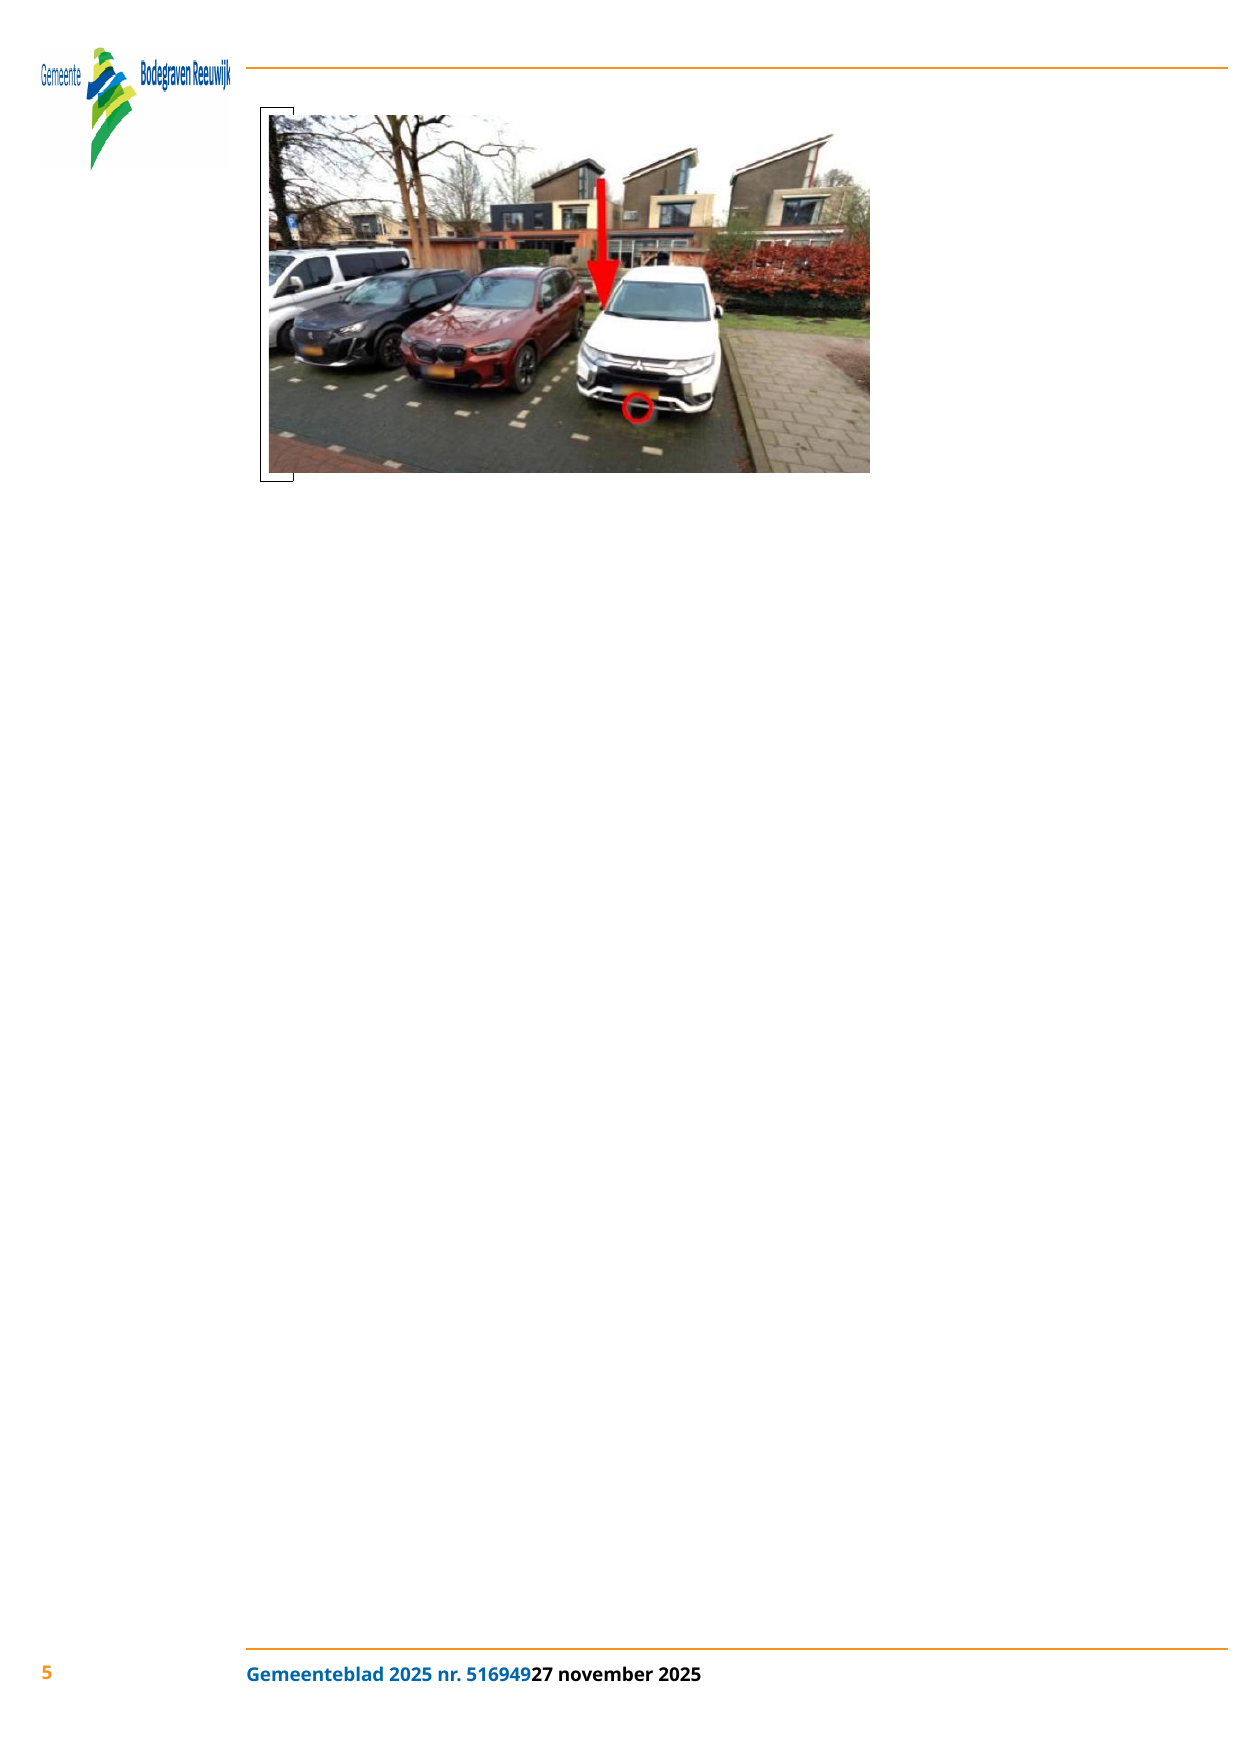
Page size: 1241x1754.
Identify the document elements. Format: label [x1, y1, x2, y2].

picture [268, 115, 870, 473]
picture [41, 47, 231, 172]
